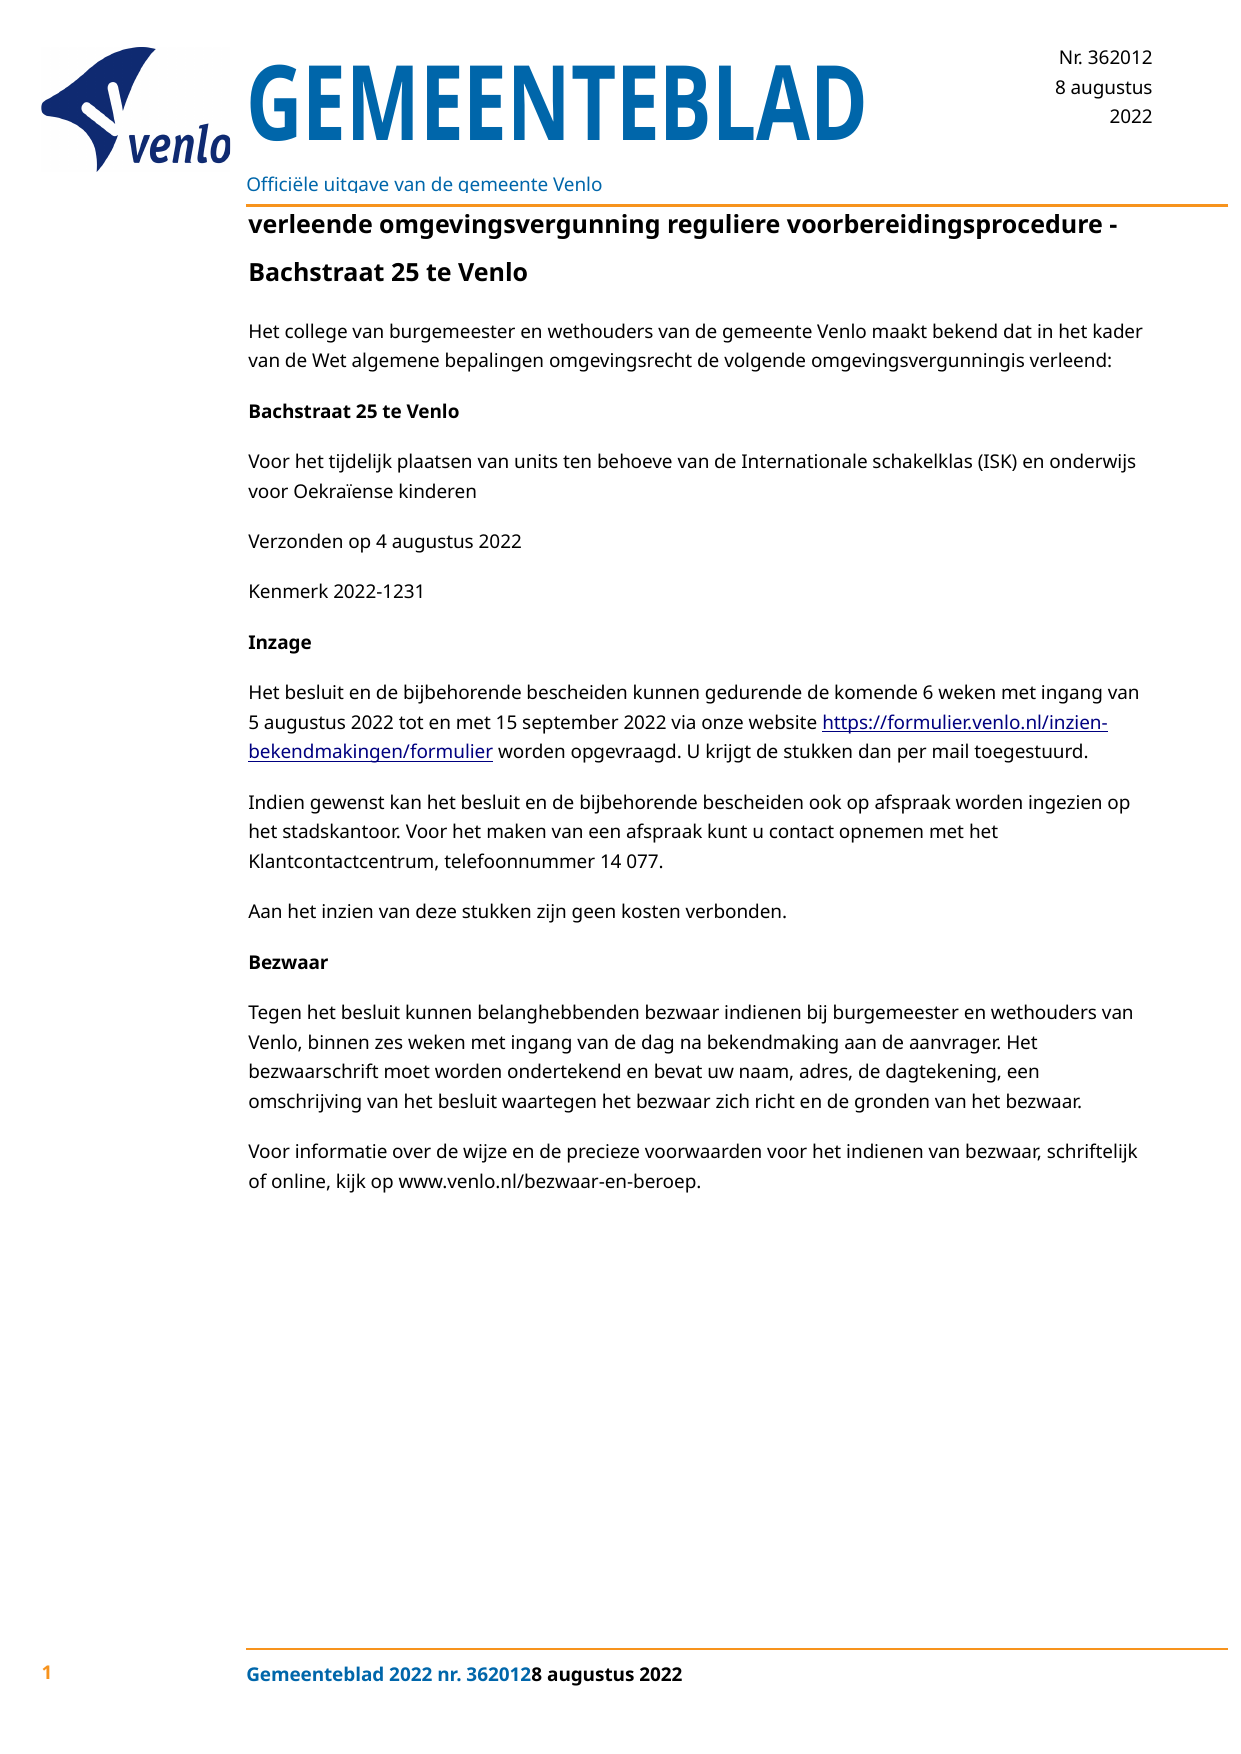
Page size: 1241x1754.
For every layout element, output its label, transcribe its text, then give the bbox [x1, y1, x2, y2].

picture [41, 47, 231, 172]
text Het college van burgemeester en wethouders van de gemeente Venlo maakt bekend dat in het kader van de Wet algemene bepalingen omgevingsrecht de volgende omgevingsvergunningis verleend: [248, 318, 1152, 373]
text Bezwaar [248, 949, 1152, 975]
text Aan het inzien van deze stukken zijn geen kosten verbonden. [248, 899, 1152, 924]
text Het besluit en de bijbehorende bescheiden kunnen gedurende de komende 6 weken met ingang van 5 augustus 2022 tot en met 15 september 2022 via onze website https://formulier.venlo.nl/inzien-bekendmakingen/formulier worden opgevraagd. U krijgt de stukken dan per mail toegestuurd. [248, 679, 1152, 764]
text Indien gewenst kan het besluit en de bijbehorende bescheiden ook op afspraak worden ingezien op het stadskantoor. Voor het maken van een afspraak kunt u contact opnemen met het Klantcontactcentrum, telefoonnummer 14 077. [248, 789, 1152, 874]
text verleende omgevingsvergunning reguliere voorbereidingsprocedure - Bachstraat 25 te Venlo [248, 207, 1152, 288]
text Tegen het besluit kunnen belanghebbenden bezwaar indienen bij burgemeester en wethouders van Venlo, binnen zes weken met ingang van de dag na bekendmaking aan de aanvrager. Het bezwaarschrift moet worden ondertekend en bevat uw naam, adres, de dagtekening, een omschrijving van het besluit waartegen het bezwaar zich richt en de gronden van het bezwaar. [248, 999, 1152, 1114]
text Verzonden op 4 augustus 2022 [248, 528, 1152, 554]
text Voor het tijdelijk plaatsen van units ten behoeve van de Internationale schakelklas (ISK) en onderwijs voor Oekraïense kinderen [248, 448, 1152, 504]
text Inzage [248, 629, 1152, 655]
text Kenmerk 2022-1231 [248, 579, 1152, 604]
text Voor informatie over de wijze en de precieze voorwaarden voor het indienen van bezwaar, schriftelijk of online, kijk op www.venlo.nl/bezwaar-en-beroep. [248, 1139, 1152, 1194]
text Bachstraat 25 te Venlo [248, 398, 1152, 424]
